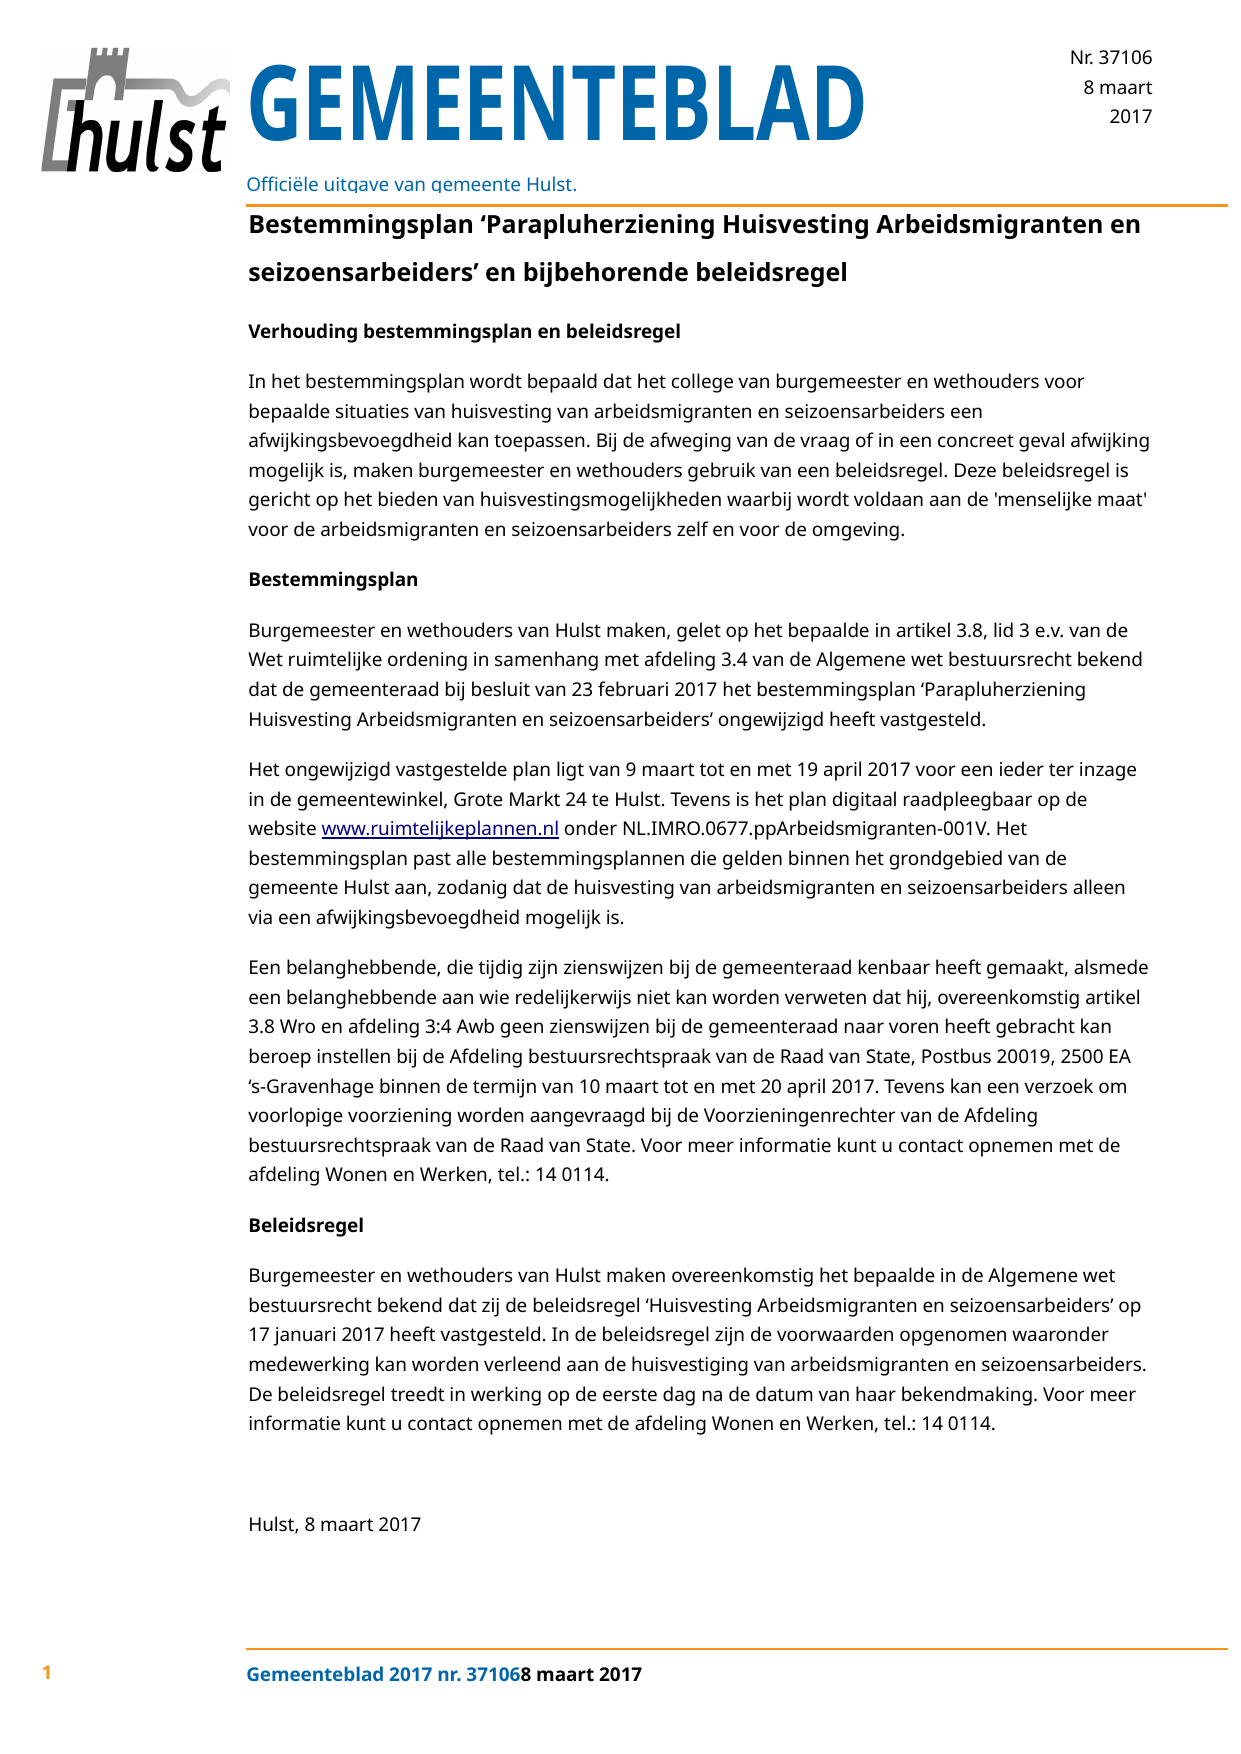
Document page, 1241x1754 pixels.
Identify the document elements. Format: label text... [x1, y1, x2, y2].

text Beleidsregel [248, 1212, 1152, 1238]
text Verhouding bestemmingsplan en beleidsregel [248, 318, 1152, 344]
text Burgemeester en wethouders van Hulst maken overeenkomstig het bepaalde in de Algemene wet bestuursrecht bekend dat zij de beleidsregel ‘Huisvesting Arbeidsmigranten en seizoensarbeiders’ op 17 januari 2017 heeft vastgesteld. In de beleidsregel zijn de voorwaarden opgenomen waaronder medewerking kan worden verleend aan de huisvestiging van arbeidsmigranten en seizoensarbeiders. De beleidsregel treedt in werking op de eerste dag na de datum van haar bekendmaking. Voor meer informatie kunt u contact opnemen met de afdeling Wonen en Werken, tel.: 14 0114. [248, 1262, 1152, 1436]
text Een belanghebbende, die tijdig zijn zienswijzen bij de gemeenteraad kenbaar heeft gemaakt, alsmede een belanghebbende aan wie redelijkerwijs niet kan worden verweten dat hij, overeenkomstig artikel 3.8 Wro en afdeling 3:4 Awb geen zienswijzen bij de gemeenteraad naar voren heeft gebracht kan beroep instellen bij de Afdeling bestuursrechtspraak van de Raad van State, Postbus 20019, 2500 EA ‘s-Gravenhage binnen de termijn van 10 maart tot en met 20 april 2017. Tevens kan een verzoek om voorlopige voorziening worden aangevraagd bij de Voorzieningenrechter van de Afdeling bestuursrechtspraak van de Raad van State. Voor meer informatie kunt u contact opnemen met de afdeling Wonen en Werken, tel.: 14 0114. [248, 954, 1152, 1187]
text Het ongewijzigd vastgestelde plan ligt van 9 maart tot en met 19 april 2017 voor een ieder ter inzage in de gemeentewinkel, Grote Markt 24 te Hulst. Tevens is het plan digitaal raadpleegbaar op de website www.ruimtelijkeplannen.nl onder NL.IMRO.0677.ppArbeidsmigranten-001V. Het bestemmingsplan past alle bestemmingsplannen die gelden binnen het grondgebied van de gemeente Hulst aan, zodanig dat de huisvesting van arbeidsmigranten en seizoensarbeiders alleen via een afwijkingsbevoegdheid mogelijk is. [248, 756, 1152, 930]
text Burgemeester en wethouders van Hulst maken, gelet op het bepaalde in artikel 3.8, lid 3 e.v. van de Wet ruimtelijke ordening in samenhang met afdeling 3.4 van de Algemene wet bestuursrecht bekend dat de gemeenteraad bij besluit van 23 februari 2017 het bestemmingsplan ‘Parapluherziening Huisvesting Arbeidsmigranten en seizoensarbeiders’ ongewijzigd heeft vastgesteld. [248, 617, 1152, 732]
text Hulst, 8 maart 2017 [248, 1511, 1152, 1537]
text Bestemmingsplan [248, 567, 1152, 592]
text Bestemmingsplan ‘Parapluherziening Huisvesting Arbeidsmigranten en seizoensarbeiders’ en bijbehorende beleidsregel [248, 207, 1152, 288]
text In het bestemmingsplan wordt bepaald dat het college van burgemeester en wethouders voor bepaalde situaties van huisvesting van arbeidsmigranten en seizoensarbeiders een afwijkingsbevoegdheid kan toepassen. Bij de afweging van de vraag of in een concreet geval afwijking mogelijk is, maken burgemeester en wethouders gebruik van een beleidsregel. Deze beleidsregel is gericht op het bieden van huisvestingsmogelijkheden waarbij wordt voldaan aan de 'menselijke maat' voor de arbeidsmigranten en seizoensarbeiders zelf en voor de omgeving. [248, 368, 1152, 542]
picture [41, 47, 231, 172]
